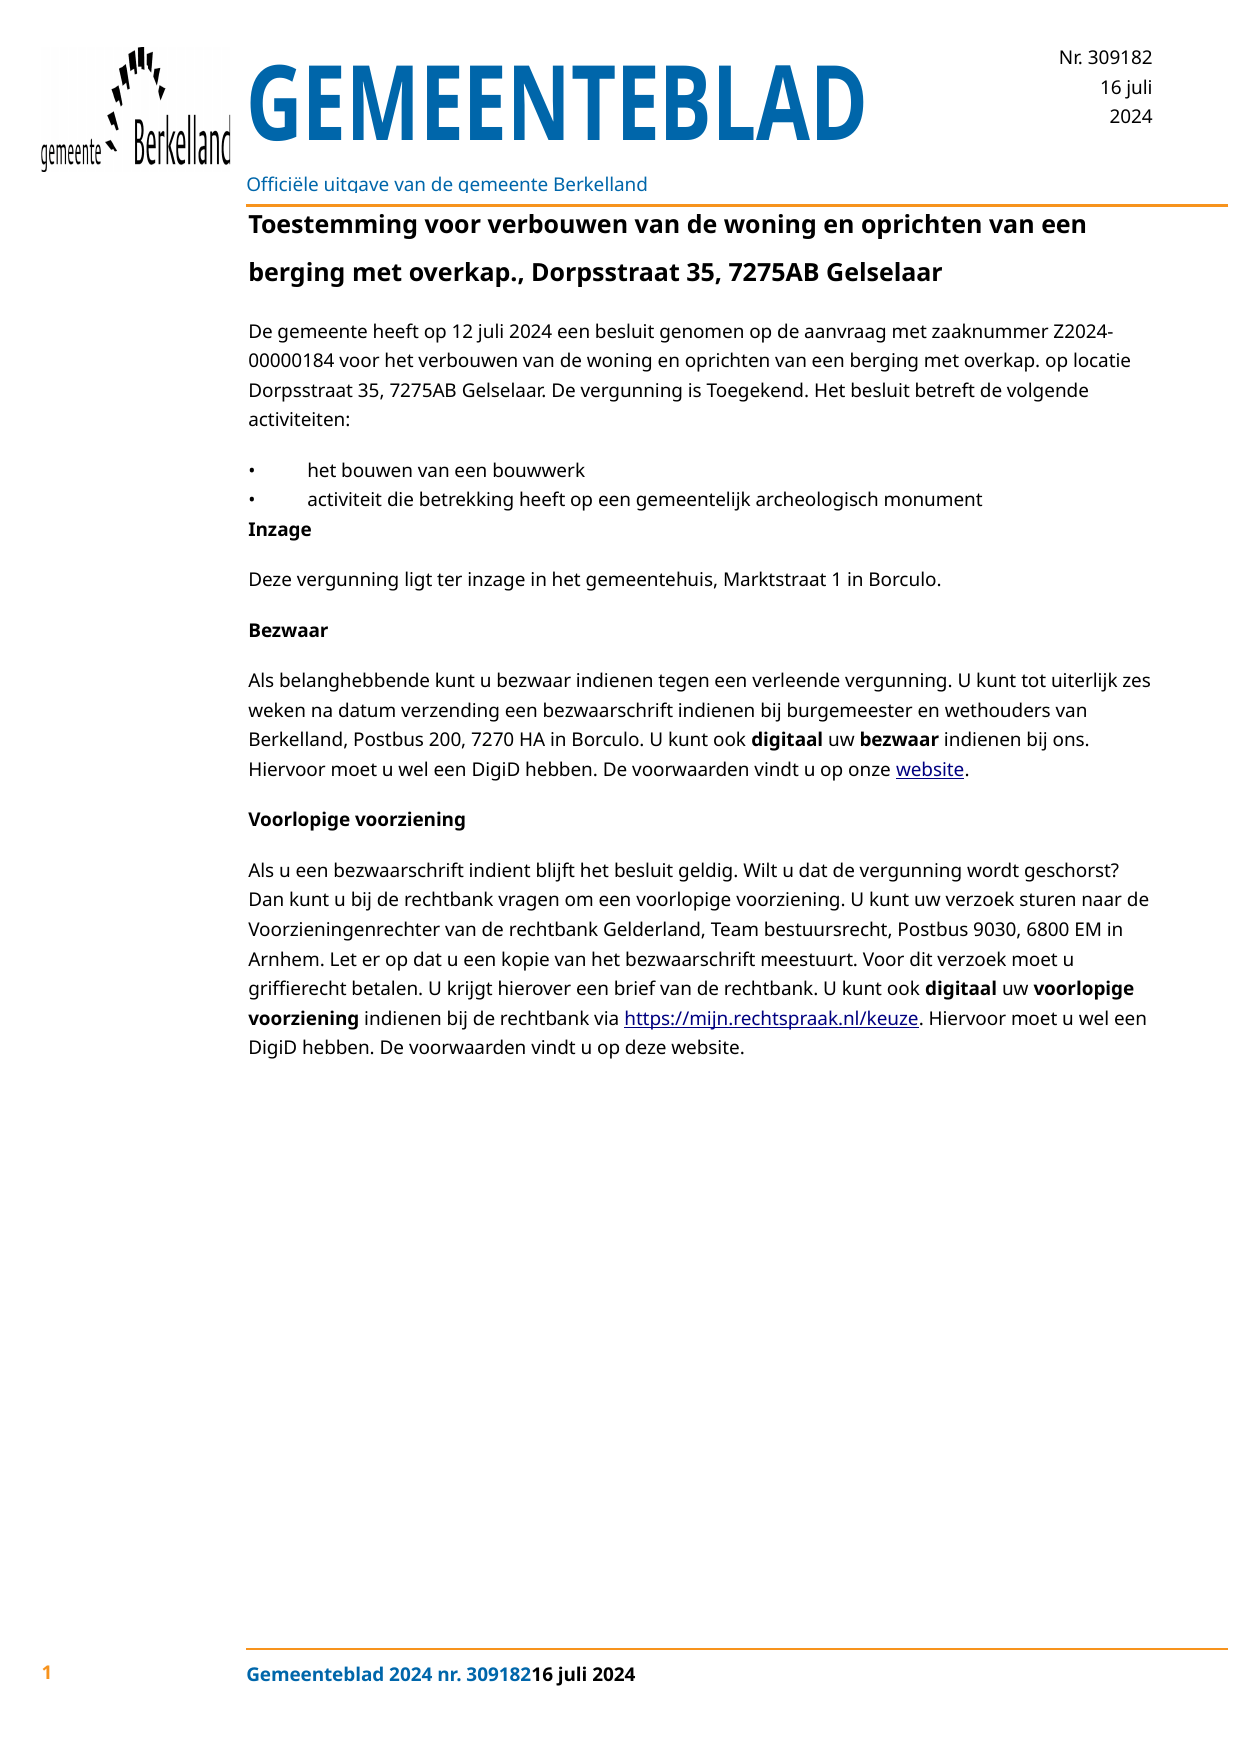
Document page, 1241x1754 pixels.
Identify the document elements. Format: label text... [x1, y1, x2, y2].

text De gemeente heeft op 12 juli 2024 een besluit genomen op de aanvraag met zaaknummer Z2024-00000184 voor het verbouwen van de woning en oprichten van een berging met overkap. op locatie Dorpsstraat 35, 7275AB Gelselaar. De vergunning is Toegekend. Het besluit betreft de volgende activiteiten: [248, 318, 1152, 432]
picture [41, 47, 231, 172]
list het bouwen van een bouwwerk [248, 457, 1152, 483]
text Als belanghebbende kunt u bezwaar indienen tegen een verleende vergunning. U kunt tot uiterlijk zes weken na datum verzending een bezwaarschrift indienen bij burgemeester en wethouders van Berkelland, Postbus 200, 7270 HA in Borculo. U kunt ook digitaal uw bezwaar indienen bij ons. Hiervoor moet u wel een DigiD hebben. De voorwaarden vindt u op onze website. [248, 667, 1152, 782]
list activiteit die betrekking heeft op een gemeentelijk archeologisch monument [248, 487, 1152, 512]
text Deze vergunning ligt ter inzage in het gemeentehuis, Marktstraat 1 in Borculo. [248, 567, 1152, 592]
text Voorlopige voorziening [248, 807, 1152, 832]
text Toestemming voor verbouwen van de woning en oprichten van een berging met overkap., Dorpsstraat 35, 7275AB Gelselaar [248, 207, 1152, 288]
text Als u een bezwaarschrift indient blijft het besluit geldig. Wilt u dat de vergunning wordt geschorst? Dan kunt u bij de rechtbank vragen om een voorlopige voorziening. U kunt uw verzoek sturen naar de Voorzieningenrechter van de rechtbank Gelderland, Team bestuursrecht, Postbus 9030, 6800 EM in Arnhem. Let er op dat u een kopie van het bezwaarschrift meestuurt. Voor dit verzoek moet u griffierecht betalen. U krijgt hierover een brief van de rechtbank. U kunt ook digitaal uw voorlopige voorziening indienen bij de rechtbank via https://mijn.rechtspraak.nl/keuze. Hiervoor moet u wel een DigiD hebben. De voorwaarden vindt u op deze website. [248, 857, 1152, 1060]
text Bezwaar [248, 617, 1152, 643]
text Inzage [248, 516, 1152, 542]
